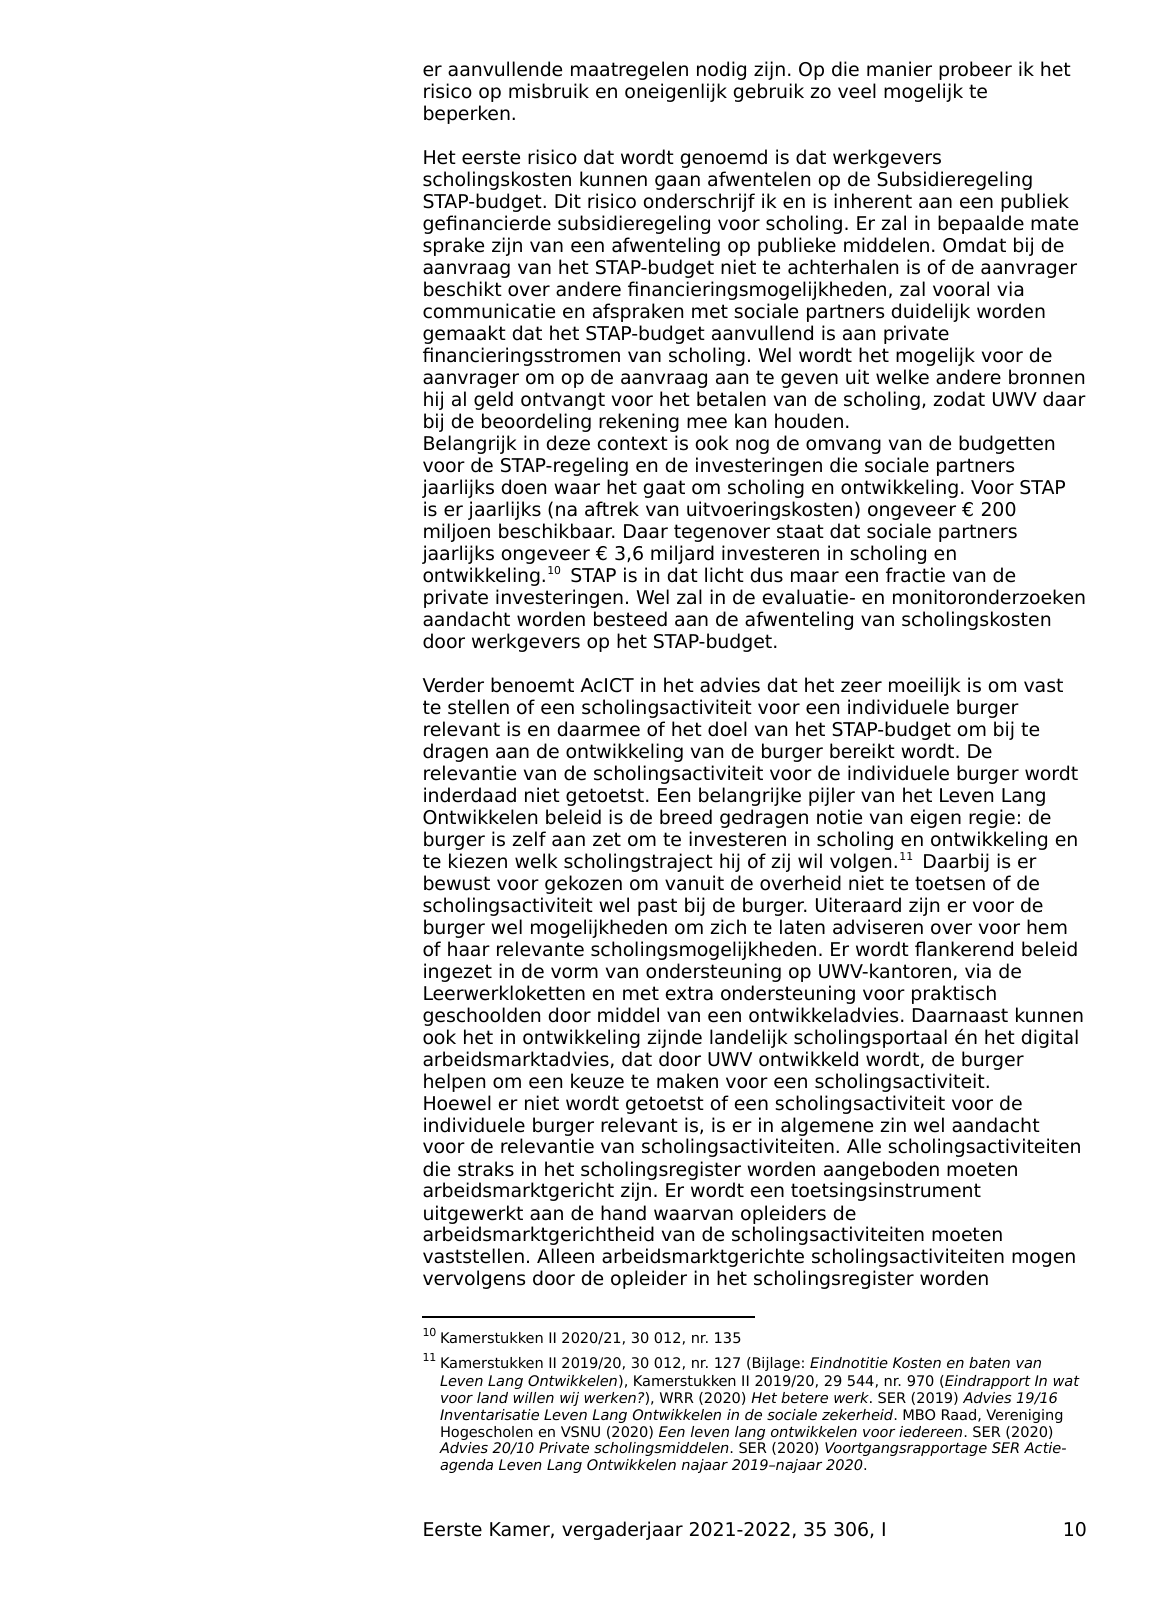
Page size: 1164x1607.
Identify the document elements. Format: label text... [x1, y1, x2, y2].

text Verder benoemt AcICT in het advies dat het zeer moeilijk is om vast te stellen of een scholingsactiviteit voor een individuele burger relevant is en daarmee of het doel van het STAP-budget om bij te dragen aan de ontwikkeling van de burger bereikt wordt. De relevantie van de scholingsactiviteit voor de individuele burger wordt inderdaad niet getoetst. Een belangrijke pijler van het Leven Lang Ontwikkelen beleid is de breed gedragen notie van eigen regie: de burger is zelf aan zet om te investeren in scholing en ontwikkeling en te kiezen welk scholingstraject hij of zij wil volgen. Daarbij is er bewust voor gekozen om vanuit de overheid niet te toetsen of de scholingsactiviteit wel past bij de burger. Uiteraard zijn er voor de burger wel mogelijkheden om zich te laten adviseren over voor hem of haar relevante scholingsmogelijkheden. Er wordt flankerend beleid ingezet in de vorm van ondersteuning op UWV-kantoren, via de Leerwerkloketten en met extra ondersteuning voor praktisch geschoolden door middel van een ontwikkeladvies. Daarnaast kunnen ook het in ontwikkeling zijnde landelijk scholingsportaal én het digital arbeidsmarktadvies, dat door UWV ontwikkeld wordt, de burger helpen om een keuze te maken voor een scholingsactiviteit. [422, 675, 1087, 1092]
text Kamerstukken II 2020/21, 30 012, nr. 135 [422, 1326, 1087, 1348]
text Kamerstukken II 2019/20, 30 012, nr. 127 (Bijlage: Eindnotitie Kosten en baten van Leven Lang Ontwikkelen), Kamerstukken II 2019/20, 29 544, nr. 970 (Eindrapport In wat voor land willen wij werken?), WRR (2020) Het betere werk. SER (2019) Advies 19/16 Inventarisatie Leven Lang Ontwikkelen in de sociale zekerheid. MBO Raad, Vereniging Hogescholen en VSNU (2020) Een leven lang ontwikkelen voor iedereen. SER (2020) Advies 20/10 Private scholingsmiddelen. SER (2020) Voortgangsrapportage SER Actie-agenda Leven Lang Ontwikkelen najaar 2019–najaar 2020. [422, 1351, 1087, 1474]
text er aanvullende maatregelen nodig zijn. Op die manier probeer ik het risico op misbruik en oneigenlijk gebruik zo veel mogelijk te beperken. [422, 59, 1087, 125]
text Het eerste risico dat wordt genoemd is dat werkgevers scholingskosten kunnen gaan afwentelen op de Subsidieregeling STAP-budget. Dit risico onderschrijf ik en is inherent aan een publiek gefinancierde subsidieregeling voor scholing. Er zal in bepaalde mate sprake zijn van een afwenteling op publieke middelen. Omdat bij de aanvraag van het STAP-budget niet te achterhalen is of de aanvrager beschikt over andere financieringsmogelijkheden, zal vooral via communicatie en afspraken met sociale partners duidelijk worden gemaakt dat het STAP-budget aanvullend is aan private financieringsstromen van scholing. Wel wordt het mogelijk voor de aanvrager om op de aanvraag aan te geven uit welke andere bronnen hij al geld ontvangt voor het betalen van de scholing, zodat UWV daar bij de beoordeling rekening mee kan houden. [422, 147, 1087, 433]
text Hoewel er niet wordt getoetst of een scholingsactiviteit voor de individuele burger relevant is, is er in algemene zin wel aandacht voor de relevantie van scholingsactiviteiten. Alle scholingsactiviteiten die straks in het scholingsregister worden aangeboden moeten arbeidsmarktgericht zijn. Er wordt een toetsingsinstrument uitgewerkt aan de hand waarvan opleiders de arbeidsmarktgerichtheid van de scholingsactiviteiten moeten vaststellen. Alleen arbeidsmarktgerichte scholingsactiviteiten mogen vervolgens door de opleider in het scholingsregister worden [422, 1092, 1087, 1290]
text Belangrijk in deze context is ook nog de omvang van de budgetten voor de STAP-regeling en de investeringen die sociale partners jaarlijks doen waar het gaat om scholing en ontwikkeling. Voor STAP is er jaarlijks (na aftrek van uitvoeringskosten) ongeveer € 200 miljoen beschikbaar. Daar tegenover staat dat sociale partners jaarlijks ongeveer € 3,6 miljard investeren in scholing en ontwikkeling. STAP is in dat licht dus maar een fractie van de private investeringen. Wel zal in de evaluatie- en monitoronderzoeken aandacht worden besteed aan de afwenteling van scholingskosten door werkgevers op het STAP-budget. [422, 433, 1087, 653]
